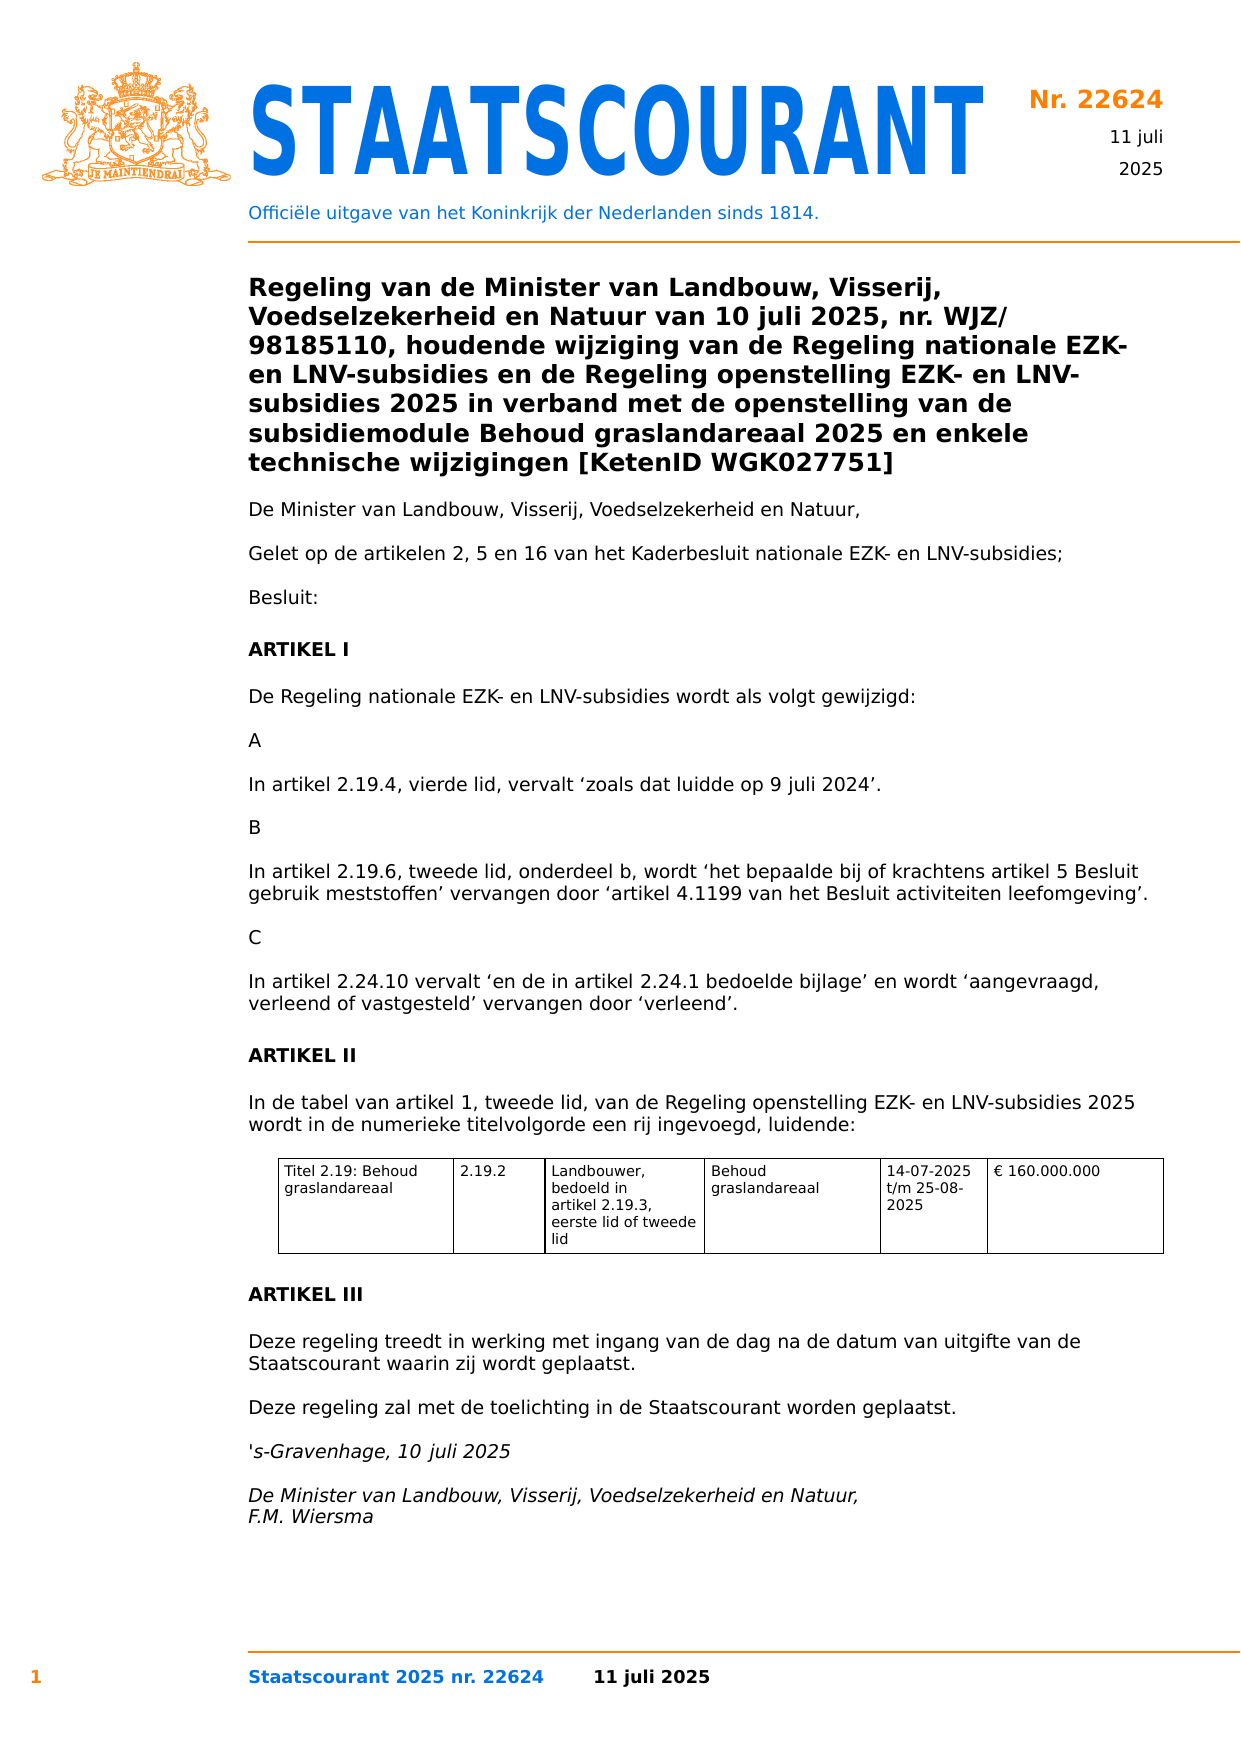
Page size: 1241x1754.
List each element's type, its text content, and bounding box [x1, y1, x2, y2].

text De Regeling nationale EZK- en LNV-subsidies wordt als volgt gewijzigd: [248, 686, 1163, 708]
text De Minister van Landbouw, Visserij, Voedselzekerheid en Natuur, [248, 499, 1163, 521]
table_header Titel 2.19: Behoud graslandareaal [279, 1159, 453, 1253]
text A [248, 729, 1163, 752]
subtitle ARTIKEL II [248, 1045, 1163, 1067]
text Deze regeling zal met de toelichting in de Staatscourant worden geplaatst. [248, 1397, 1163, 1419]
table_cell 2025 [998, 153, 1240, 203]
text In de tabel van artikel 1, tweede lid, van de Regeling openstelling EZK- en LNV-subsidies 2025 wordt in de numerieke titelvolgorde een rij ingevoegd, luidende: [248, 1092, 1163, 1136]
table_cell 11 juli [998, 121, 1240, 153]
table_header [25, 62, 248, 241]
table_header 14-07-2025 t/m 25-08-2025 [881, 1159, 987, 1253]
table_header Landbouwer, bedoeld in artikel 2.19.3, eerste lid of tweede lid [546, 1159, 704, 1253]
table_header Nr. 22624 [998, 62, 1240, 121]
text Gelet op de artikelen 2, 5 en 16 van het Kaderbesluit nationale EZK- en LNV-subsidies; [248, 543, 1163, 565]
text B [248, 817, 1163, 839]
subtitle Regeling van de Minister van Landbouw, Visserij, Voedselzekerheid en Natuur van 10 juli 2025, nr. WJZ/ 98185110, houdende wijziging van de Regeling nationale EZK- en LNV-subsidies en de Regeling openstelling EZK- en LNV-subsidies 2025 in verband met de openstelling van de subsidiemodule Behoud graslandareaal 2025 en enkele technische wijzigingen [KetenID WGK027751] [248, 273, 1163, 477]
text De Minister van Landbouw, Visserij, Voedselzekerheid en Natuur, F.M. Wiersma [248, 1484, 1163, 1528]
text 's-Gravenhage, 10 juli 2025 [248, 1441, 1163, 1463]
text Deze regeling treedt in werking met ingang van de dag na de datum van uitgifte van de Staatscourant waarin zij wordt geplaatst. [248, 1331, 1163, 1375]
subtitle ARTIKEL III [248, 1284, 1163, 1306]
text Besluit: [248, 587, 1163, 609]
table_header € 160.000.000 [988, 1159, 1163, 1253]
text In artikel 2.19.6, tweede lid, onderdeel b, wordt ‘het bepaalde bij of krachtens artikel 5 Besluit gebruik meststoffen’ vervangen door ‘artikel 4.1199 van het Besluit activiteiten leefomgeving’. [248, 861, 1163, 905]
table_header STAATSCOURANT [248, 62, 998, 203]
table_cell Officiële uitgave van het Koninkrijk der Nederlanden sinds 1814. [248, 203, 1240, 241]
text In artikel 2.19.4, vierde lid, vervalt ‘zoals dat luidde op 9 juli 2024’. [248, 773, 1163, 795]
table_header Behoud graslandareaal [705, 1159, 880, 1253]
picture [41, 62, 231, 186]
text C [248, 927, 1163, 949]
text In artikel 2.24.10 vervalt ‘en de in artikel 2.24.1 bedoelde bijlage’ en wordt ‘aangevraagd, verleend of vastgesteld’ vervangen door ‘verleend’. [248, 971, 1163, 1015]
subtitle ARTIKEL I [248, 639, 1163, 661]
table_header 2.19.2 [454, 1159, 544, 1253]
